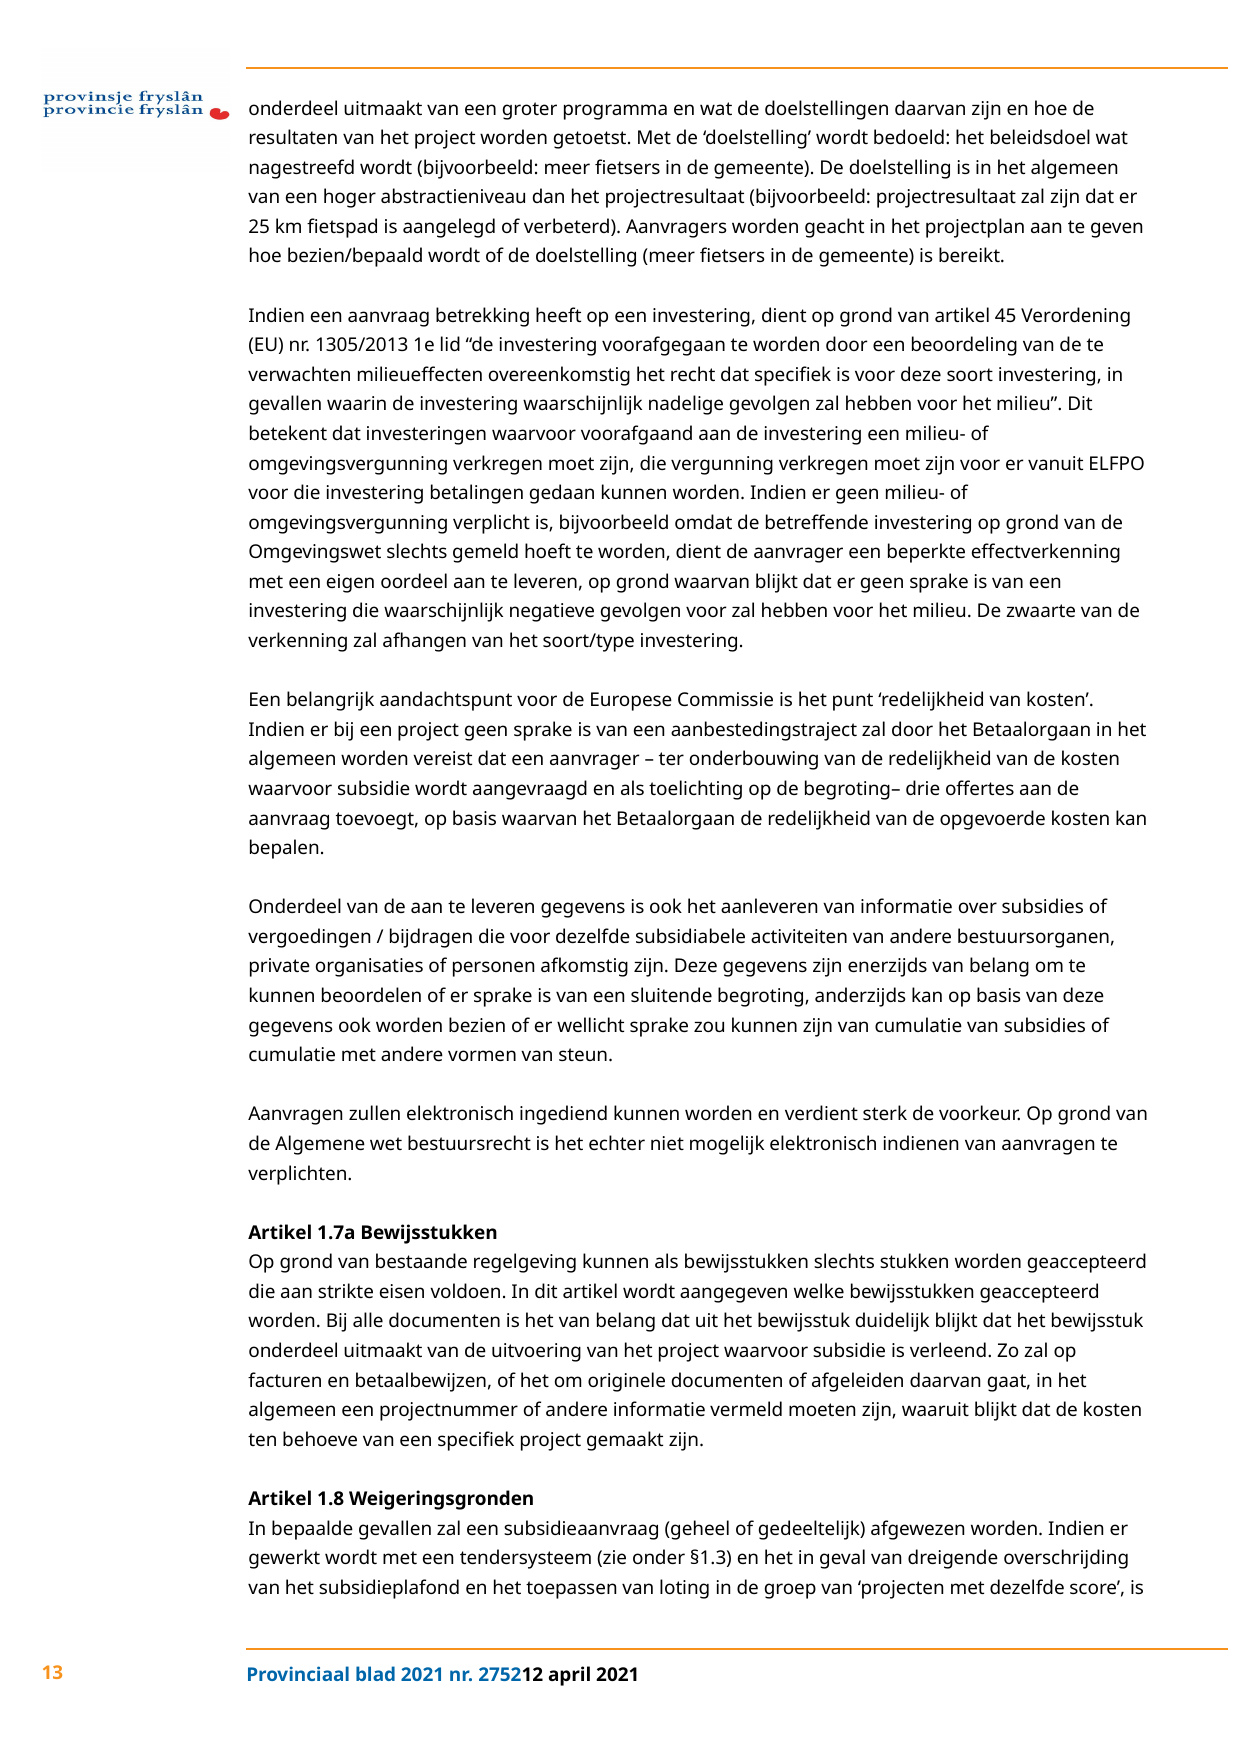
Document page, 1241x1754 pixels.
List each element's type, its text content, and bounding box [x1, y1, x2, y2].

text Indien een aanvraag betrekking heeft op een investering, dient op grond van artikel 45 Verordening (EU) nr. 1305/2013 1e lid “de investering voorafgegaan te worden door een beoordeling van de te verwachten milieueffecten overeenkomstig het recht dat specifiek is voor deze soort investering, in gevallen waarin de investering waarschijnlijk nadelige gevolgen zal hebben voor het milieu”. Dit betekent dat investeringen waarvoor voorafgaand aan de investering een milieu- of omgevingsvergunning verkregen moet zijn, die vergunning verkregen moet zijn voor er vanuit ELFPO voor die investering betalingen gedaan kunnen worden. Indien er geen milieu- of omgevingsvergunning verplicht is, bijvoorbeeld omdat de betreffende investering op grond van de Omgevingswet slechts gemeld hoeft te worden, dient de aanvrager een beperkte effectverkenning met een eigen oordeel aan te leveren, op grond waarvan blijkt dat er geen sprake is van een investering die waarschijnlijk negatieve gevolgen voor zal hebben voor het milieu. De zwaarte van de verkenning zal afhangen van het soort/type investering. [248, 302, 1152, 653]
text In bepaalde gevallen zal een subsidieaanvraag (geheel of gedeeltelijk) afgewezen worden. Indien er gewerkt wordt met een tendersysteem (zie onder §1.3) en het in geval van dreigende overschrijding van het subsidieplafond en het toepassen van loting in de groep van ‘projecten met dezelfde score’, is [248, 1515, 1152, 1600]
text Op grond van bestaande regelgeving kunnen als bewijsstukken slechts stukken worden geaccepteerd die aan strikte eisen voldoen. In dit artikel wordt aangegeven welke bewijsstukken geaccepteerd worden. Bij alle documenten is het van belang dat uit het bewijsstuk duidelijk blijkt dat het bewijsstuk onderdeel uitmaakt van de uitvoering van het project waarvoor subsidie is verleend. Zo zal op facturen en betaalbewijzen, of het om originele documenten of afgeleiden daarvan gaat, in het algemeen een projectnummer of andere informatie vermeld moeten zijn, waaruit blijkt dat de kosten ten behoeve van een specifiek project gemaakt zijn. [248, 1248, 1152, 1452]
text Artikel 1.7a Bewijsstukken [248, 1219, 1152, 1245]
text Onderdeel van de aan te leveren gegevens is ook het aanleveren van informatie over subsidies of vergoedingen / bijdragen die voor dezelfde subsidiabele activiteiten van andere bestuursorganen, private organisaties of personen afkomstig zijn. Deze gegevens zijn enerzijds van belang om te kunnen beoordelen of er sprake is van een sluitende begroting, anderzijds kan op basis van deze gegevens ook worden bezien of er wellicht sprake zou kunnen zijn van cumulatie van subsidies of cumulatie met andere vormen van steun. [248, 893, 1152, 1067]
picture [41, 47, 231, 172]
text onderdeel uitmaakt van een groter programma en wat de doelstellingen daarvan zijn en hoe de resultaten van het project worden getoetst. Met de ‘doelstelling’ wordt bedoeld: het beleidsdoel wat nagestreefd wordt (bijvoorbeeld: meer fietsers in de gemeente). De doelstelling is in het algemeen van een hoger abstractieniveau dan het projectresultaat (bijvoorbeeld: projectresultaat zal zijn dat er 25 km fietspad is aangelegd of verbeterd). Aanvragers worden geacht in het projectplan aan te geven hoe bezien/bepaald wordt of de doelstelling (meer fietsers in de gemeente) is bereikt. [248, 95, 1152, 268]
text Een belangrijk aandachtspunt voor de Europese Commissie is het punt ‘redelijkheid van kosten’. Indien er bij een project geen sprake is van een aanbestedingstraject zal door het Betaalorgaan in het algemeen worden vereist dat een aanvrager – ter onderbouwing van de redelijkheid van de kosten waarvoor subsidie wordt aangevraagd en als toelichting op de begroting– drie offertes aan de aanvraag toevoegt, op basis waarvan het Betaalorgaan de redelijkheid van de opgevoerde kosten kan bepalen. [248, 686, 1152, 860]
text Artikel 1.8 Weigeringsgronden [248, 1485, 1152, 1511]
text Aanvragen zullen elektronisch ingediend kunnen worden en verdient sterk de voorkeur. Op grond van de Algemene wet bestuursrecht is het echter niet mogelijk elektronisch indienen van aanvragen te verplichten. [248, 1101, 1152, 1186]
